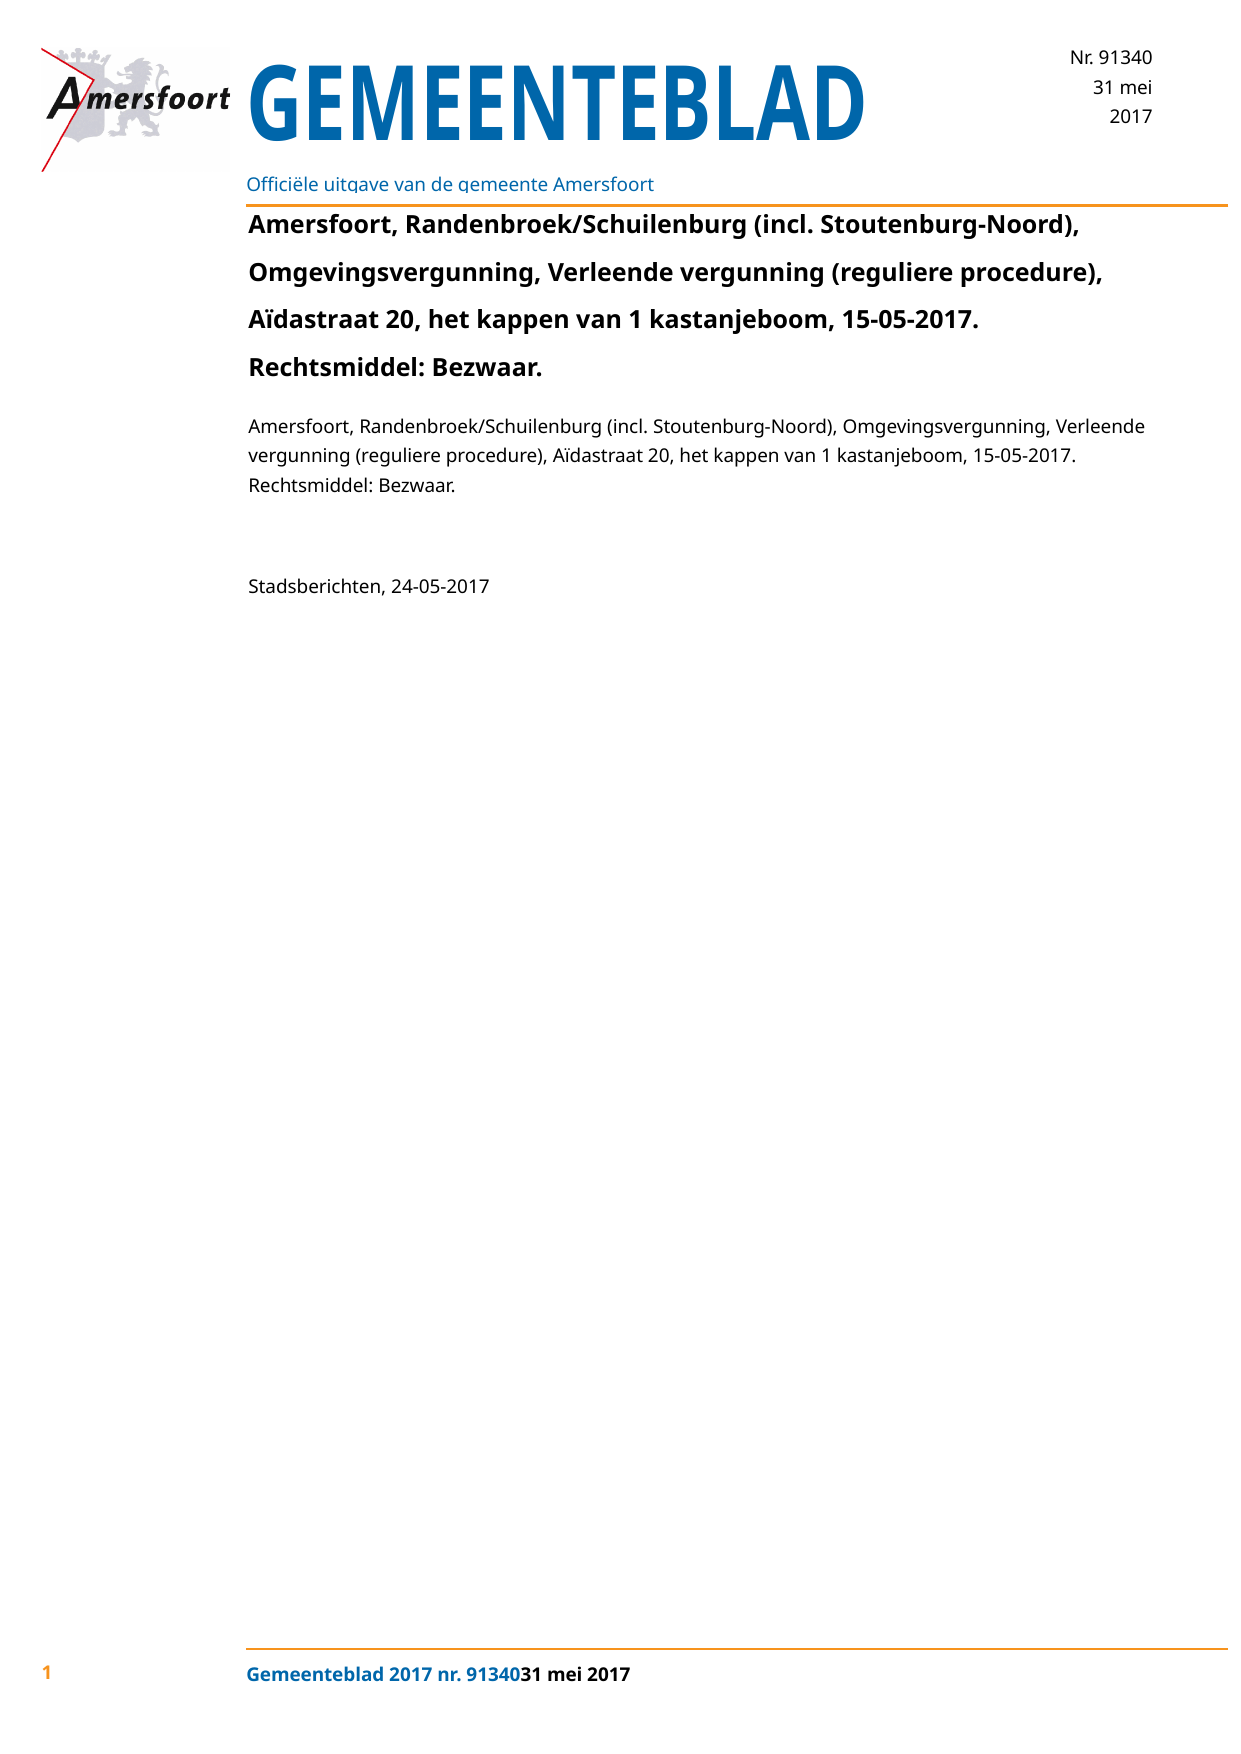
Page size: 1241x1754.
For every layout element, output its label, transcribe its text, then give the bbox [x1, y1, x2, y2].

text Stadsberichten, 24-05-2017 [248, 573, 1152, 599]
picture [41, 47, 231, 172]
text Amersfoort, Randenbroek/Schuilenburg (incl. Stoutenburg-Noord), Omgevingsvergunning, Verleende vergunning (reguliere procedure), Aïdastraat 20, het kappen van 1 kastanjeboom, 15-05-2017. Rechtsmiddel: Bezwaar. [248, 413, 1152, 498]
text Amersfoort, Randenbroek/Schuilenburg (incl. Stoutenburg-Noord), Omgevingsvergunning, Verleende vergunning (reguliere procedure), Aïdastraat 20, het kappen van 1 kastanjeboom, 15-05-2017. Rechtsmiddel: Bezwaar. [248, 207, 1152, 384]
